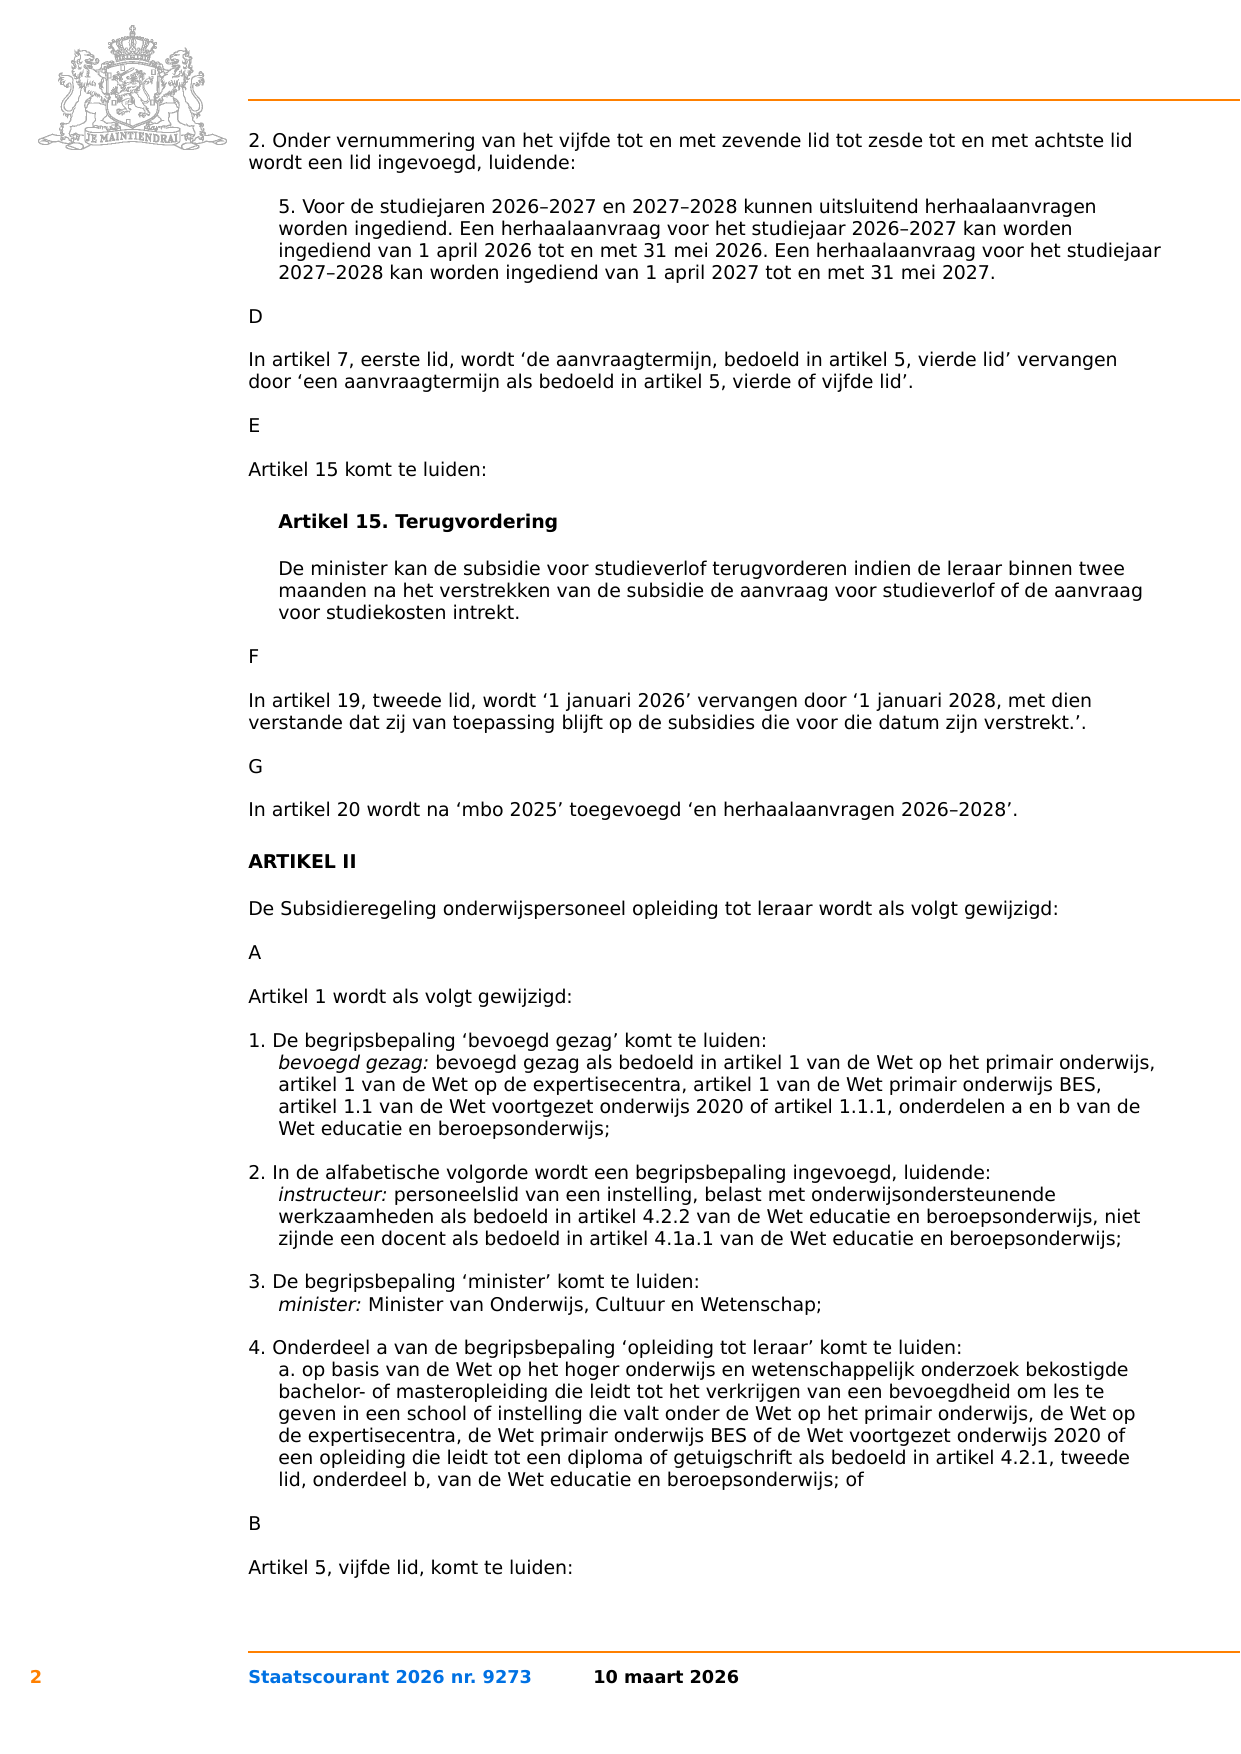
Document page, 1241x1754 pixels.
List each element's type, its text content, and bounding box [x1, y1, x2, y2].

text E [248, 415, 1163, 437]
text In artikel 7, eerste lid, wordt ‘de aanvraagtermijn, bedoeld in artikel 5, vierde lid’ vervangen door ‘een aanvraagtermijn als bedoeld in artikel 5, vierde of vijfde lid’. [248, 349, 1163, 393]
text 4. Onderdeel a van de begripsbepaling ‘opleiding tot leraar’ komt te luiden: [248, 1337, 1163, 1359]
text D [248, 306, 1163, 327]
text bevoegd gezag: bevoegd gezag als bedoeld in artikel 1 van de Wet op het primair onderwijs, artikel 1 van de Wet op de expertisecentra, artikel 1 van de Wet primair onderwijs BES, artikel 1.1 van de Wet voortgezet onderwijs 2020 of artikel 1.1.1, onderdelen a en b van de Wet educatie en beroepsonderwijs; [278, 1052, 1163, 1140]
text a. op basis van de Wet op het hoger onderwijs en wetenschappelijk onderzoek bekostigde bachelor- of masteropleiding die leidt tot het verkrijgen van een bevoegdheid om les te geven in een school of instelling die valt onder de Wet op het primair onderwijs, de Wet op de expertisecentra, de Wet primair onderwijs BES of de Wet voortgezet onderwijs 2020 of een opleiding die leidt tot een diploma of getuigschrift als bedoeld in artikel 4.2.1, tweede lid, onderdeel b, van de Wet educatie en beroepsonderwijs; of [278, 1359, 1163, 1491]
text 2. In de alfabetische volgorde wordt een begripsbepaling ingevoegd, luidende: [248, 1162, 1163, 1184]
subtitle ARTIKEL II [248, 851, 1163, 873]
text 5. Voor de studiejaren 2026–2027 en 2027–2028 kunnen uitsluitend herhaalaanvragen worden ingediend. Een herhaalaanvraag voor het studiejaar 2026–2027 kan worden ingediend van 1 april 2026 tot en met 31 mei 2026. Een herhaalaanvraag voor het studiejaar 2027–2028 kan worden ingediend van 1 april 2027 tot en met 31 mei 2027. [278, 196, 1163, 284]
text 2. Onder vernummering van het vijfde tot en met zevende lid tot zesde tot en met achtste lid wordt een lid ingevoegd, luidende: [248, 130, 1163, 174]
text B [248, 1513, 1163, 1535]
text instructeur: personeelslid van een instelling, belast met onderwijsondersteunende werkzaamheden als bedoeld in artikel 4.2.2 van de Wet educatie en beroepsonderwijs, niet zijnde een docent als bedoeld in artikel 4.1a.1 van de Wet educatie en beroepsonderwijs; [278, 1184, 1163, 1249]
text F [248, 646, 1163, 668]
text De Subsidieregeling onderwijspersoneel opleiding tot leraar wordt als volgt gewijzigd: [248, 898, 1163, 920]
text De minister kan de subsidie voor studieverlof terugvorderen indien de leraar binnen twee maanden na het verstrekken van de subsidie de aanvraag voor studieverlof of de aanvraag voor studiekosten intrekt. [278, 558, 1163, 624]
text G [248, 756, 1163, 777]
text Artikel 1 wordt als volgt gewijzigd: [248, 986, 1163, 1008]
text minister: Minister van Onderwijs, Cultuur en Wetenschap; [278, 1293, 1163, 1315]
subtitle Artikel 15. Terugvordering [278, 511, 1163, 533]
text Artikel 5, vijfde lid, komt te luiden: [248, 1557, 1163, 1579]
text Artikel 15 komt te luiden: [248, 459, 1163, 481]
picture [38, 25, 227, 150]
text 1. De begripsbepaling ‘bevoegd gezag’ komt te luiden: [248, 1030, 1163, 1052]
text In artikel 19, tweede lid, wordt ‘1 januari 2026’ vervangen door ‘1 januari 2028, met dien verstande dat zij van toepassing blijft op de subsidies die voor die datum zijn verstrekt.’. [248, 690, 1163, 734]
text In artikel 20 wordt na ‘mbo 2025’ toegevoegd ‘en herhaalaanvragen 2026–2028’. [248, 799, 1163, 821]
text 3. De begripsbepaling ‘minister’ komt te luiden: [248, 1271, 1163, 1293]
text A [248, 942, 1163, 964]
